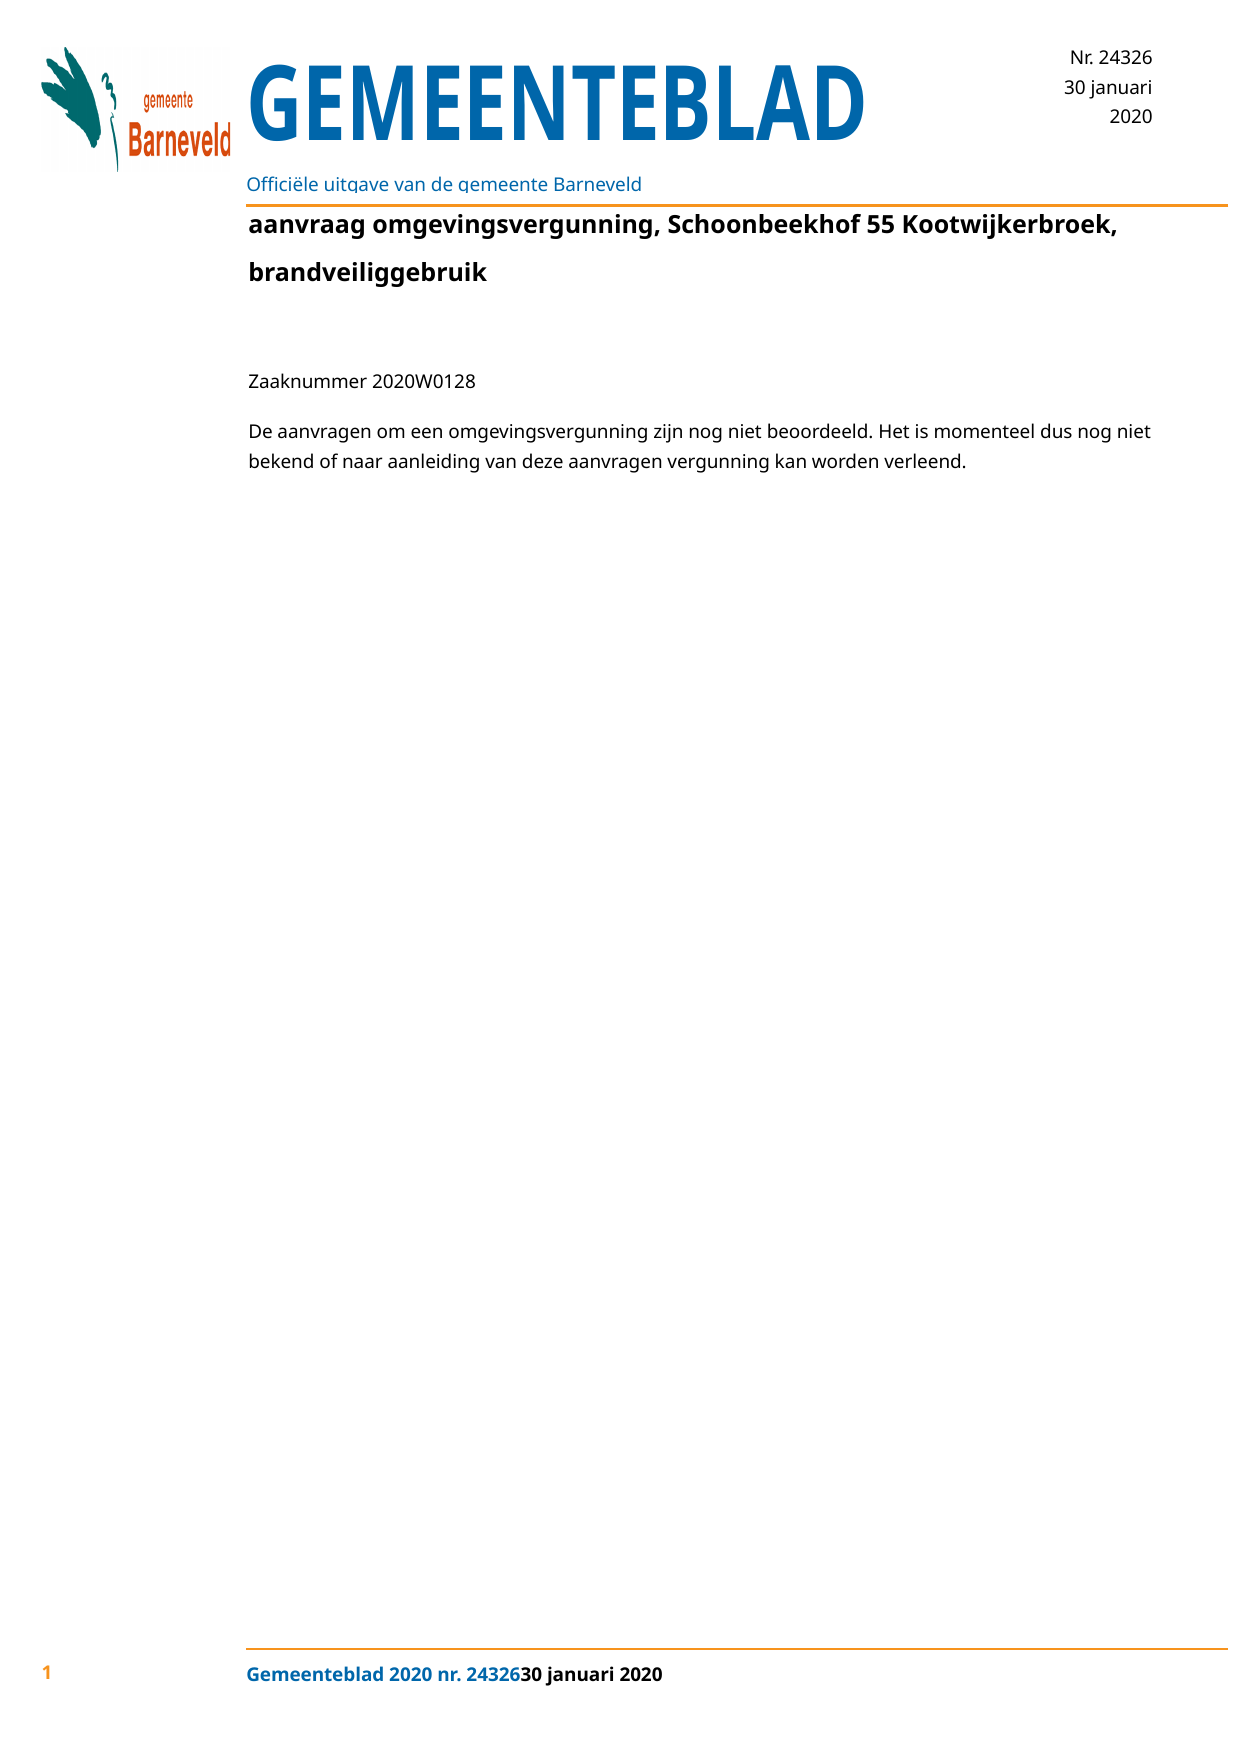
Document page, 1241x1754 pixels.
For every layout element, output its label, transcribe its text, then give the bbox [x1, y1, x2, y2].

picture [41, 47, 231, 172]
text Zaaknummer 2020W0128 [248, 368, 1152, 394]
text De aanvragen om een omgevingsvergunning zijn nog niet beoordeeld. Het is momenteel dus nog niet bekend of naar aanleiding van deze aanvragen vergunning kan worden verleend. [248, 419, 1152, 474]
text aanvraag omgevingsvergunning, Schoonbeekhof 55 Kootwijkerbroek, brandveiliggebruik [248, 207, 1152, 288]
